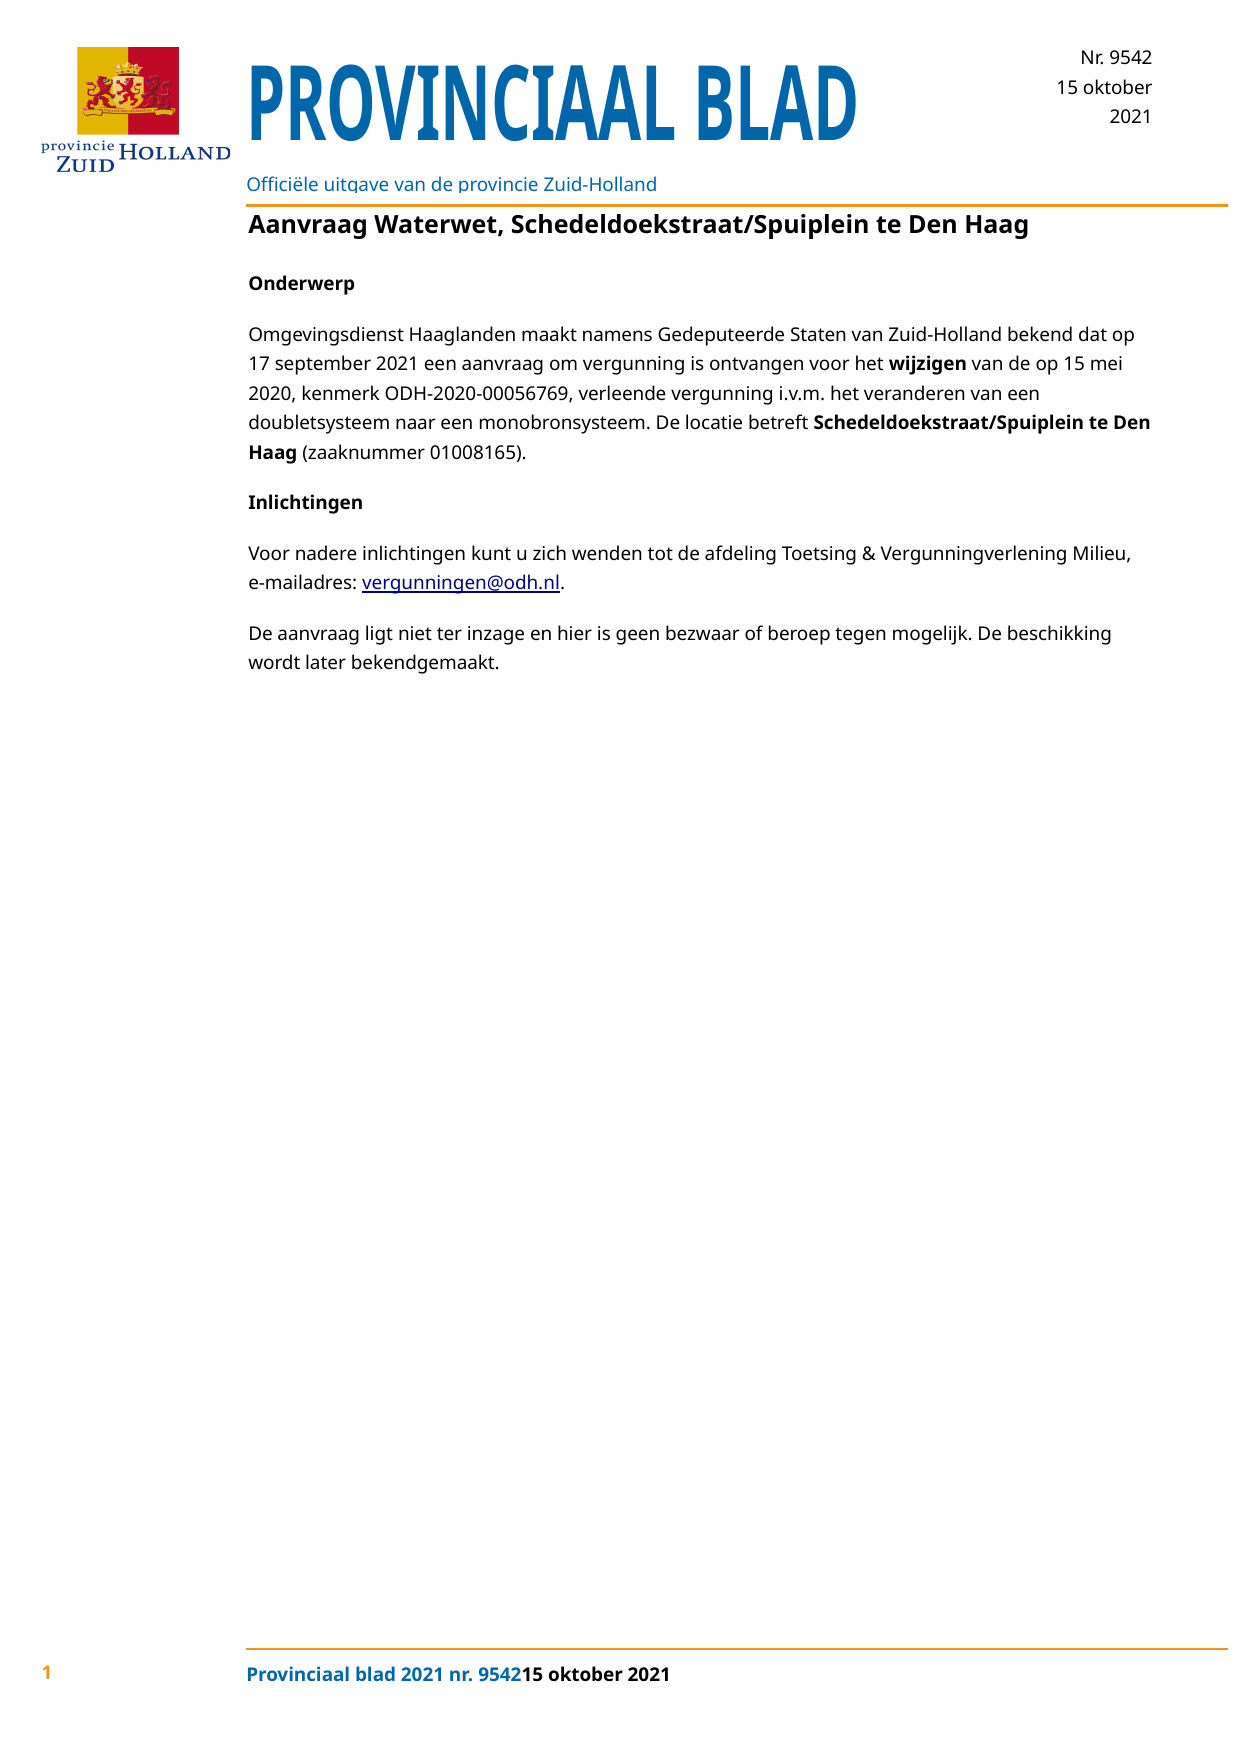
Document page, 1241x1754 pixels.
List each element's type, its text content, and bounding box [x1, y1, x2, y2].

text Voor nadere inlichtingen kunt u zich wenden tot de afdeling Toetsing & Vergunningverlening Milieu, e-mailadres: vergunningen@odh.nl. [248, 540, 1152, 595]
text Aanvraag Waterwet, Schedeldoekstraat/Spuiplein te Den Haag [248, 207, 1152, 241]
text De aanvraag ligt niet ter inzage en hier is geen bezwaar of beroep tegen mogelijk. De beschikking wordt later bekendgemaakt. [248, 620, 1152, 675]
text Omgevingsdienst Haaglanden maakt namens Gedeputeerde Staten van Zuid-Holland bekend dat op 17 september 2021 een aanvraag om vergunning is ontvangen voor het wijzigen van de op 15 mei 2020, kenmerk ODH-2020-00056769, verleende vergunning i.v.m. het veranderen van een doubletsysteem naar een monobronsysteem. De locatie betreft Schedeldoekstraat/Spuiplein te Den Haag (zaaknummer 01008165). [248, 321, 1152, 465]
text Onderwerp [248, 270, 1152, 296]
picture [41, 47, 231, 172]
text Inlichtingen [248, 489, 1152, 515]
